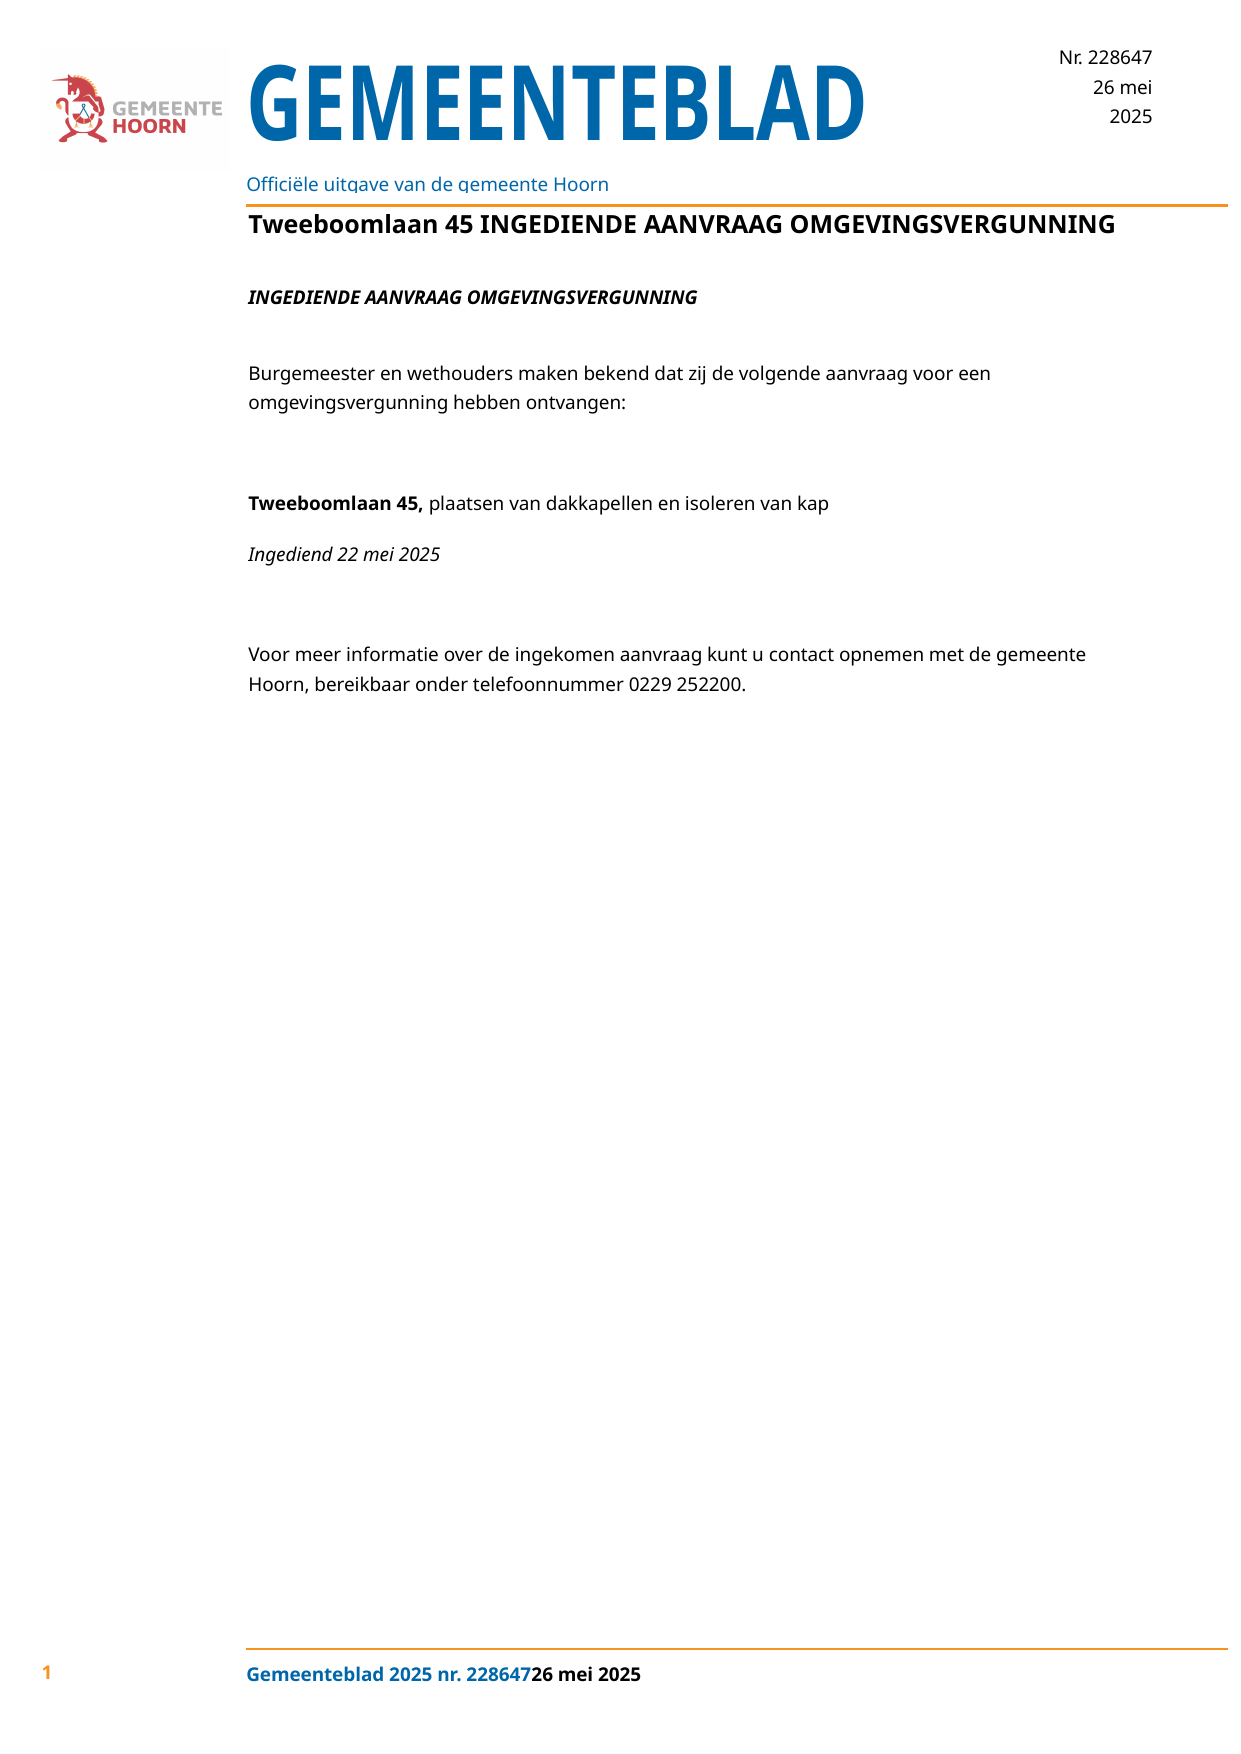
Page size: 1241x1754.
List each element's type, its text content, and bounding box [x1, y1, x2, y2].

text Tweeboomlaan 45 INGEDIENDE AANVRAAG OMGEVINGSVERGUNNING [248, 207, 1152, 241]
text INGEDIENDE AANVRAAG OMGEVINGSVERGUNNING [248, 284, 1152, 309]
picture [41, 47, 231, 172]
text Voor meer informatie over de ingekomen aanvraag kunt u contact opnemen met de gemeente Hoorn, bereikbaar onder telefoonnummer 0229 252200. [248, 642, 1152, 697]
text Burgemeester en wethouders maken bekend dat zij de volgende aanvraag voor een omgevingsvergunning hebben ontvangen: [248, 360, 1152, 415]
text Tweeboomlaan 45, plaatsen van dakkapellen en isoleren van kap [248, 490, 1152, 516]
text Ingediend 22 mei 2025 [248, 541, 1152, 567]
